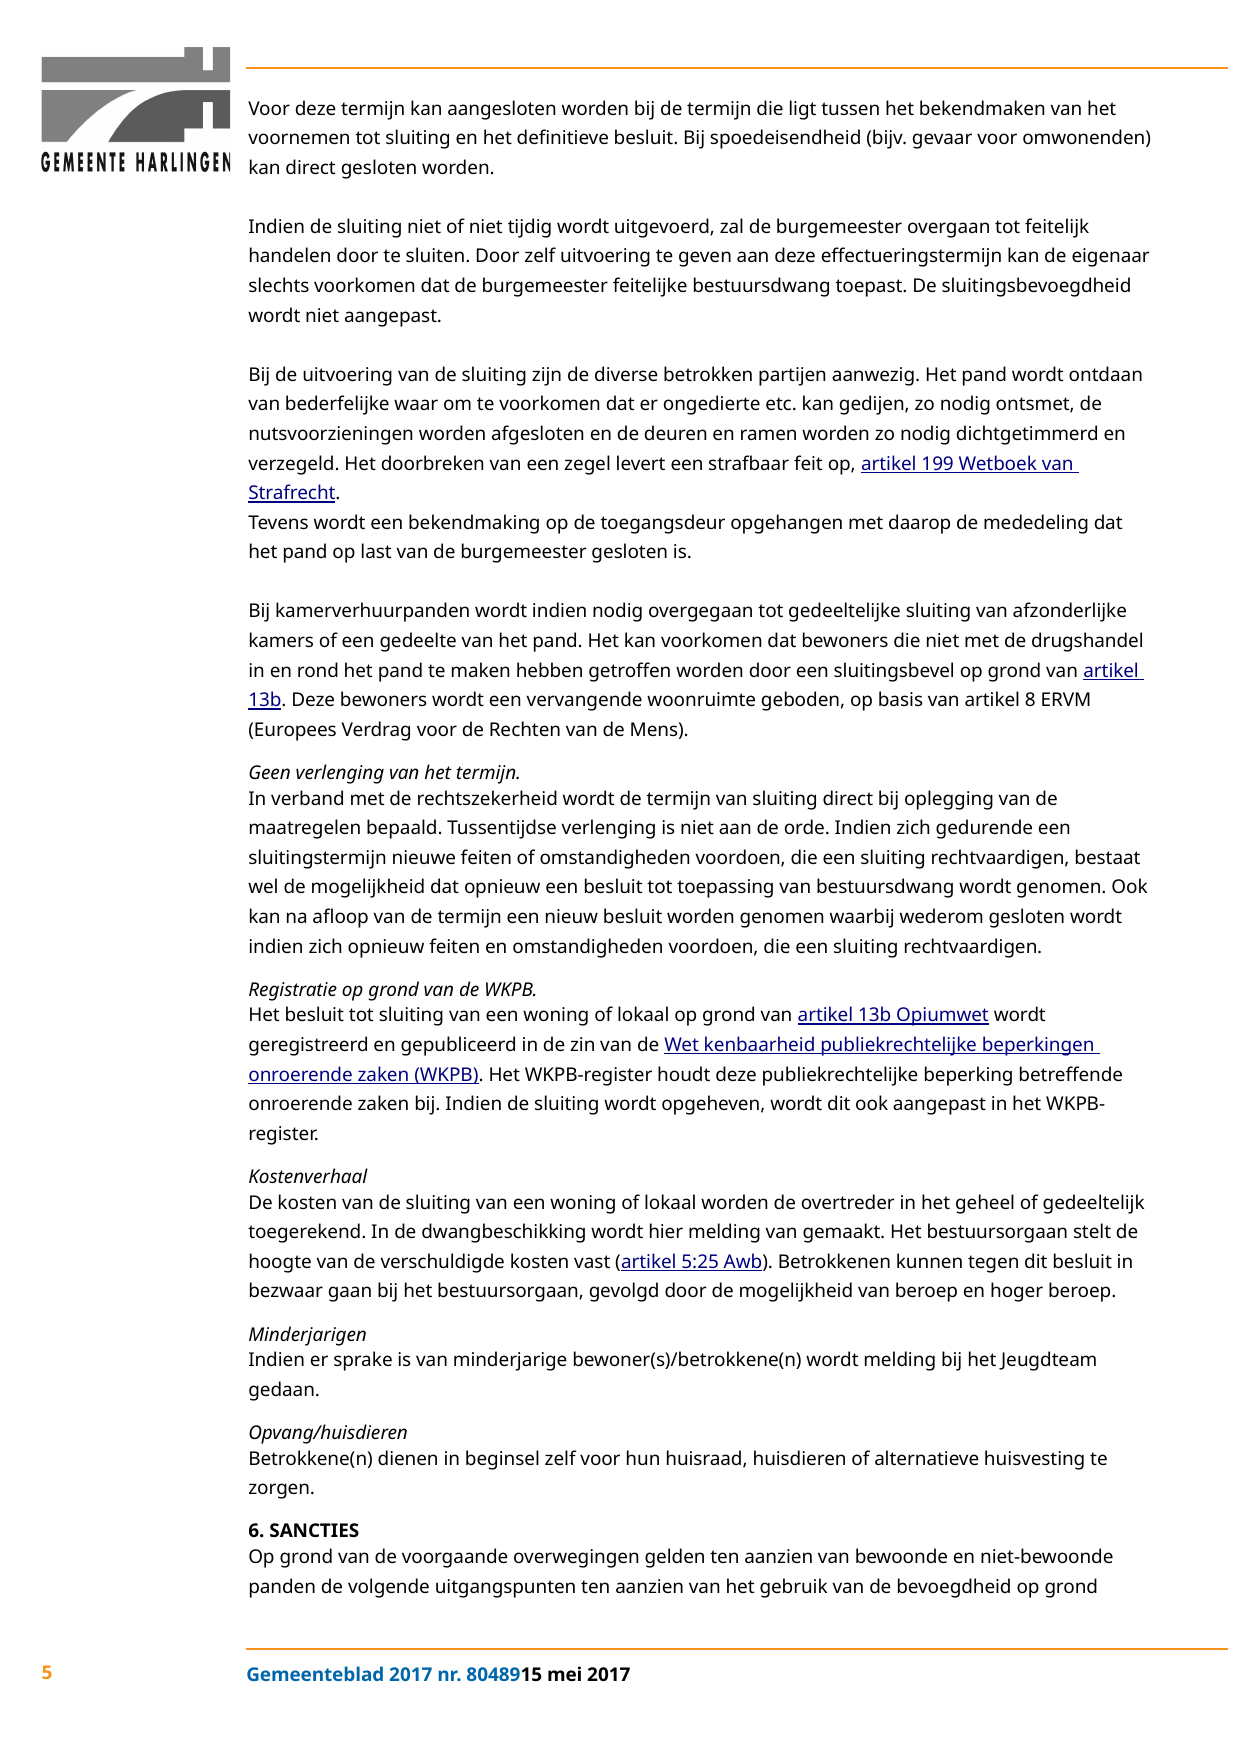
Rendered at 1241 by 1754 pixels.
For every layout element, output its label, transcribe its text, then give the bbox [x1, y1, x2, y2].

text Voor deze termijn kan aangesloten worden bij de termijn die ligt tussen het bekendmaken van het voornemen tot sluiting en het definitieve besluit. Bij spoedeisendheid (bijv. gevaar voor omwonenden) kan direct gesloten worden. [248, 95, 1152, 180]
text Tevens wordt een bekendmaking op de toegangsdeur opgehangen met daarop de mededeling dat het pand op last van de burgemeester gesloten is. [248, 509, 1152, 564]
text Opvang/huisdieren [248, 1419, 1152, 1445]
text In verband met de rechtszekerheid wordt de termijn van sluiting direct bij oplegging van de maatregelen bepaald. Tussentijdse verlenging is niet aan de orde. Indien zich gedurende een sluitingstermijn nieuwe feiten of omstandigheden voordoen, die een sluiting rechtvaardigen, bestaat wel de mogelijkheid dat opnieuw een besluit tot toepassing van bestuursdwang wordt genomen. Ook kan na afloop van de termijn een nieuw besluit worden genomen waarbij wederom gesloten wordt indien zich opnieuw feiten en omstandigheden voordoen, die een sluiting rechtvaardigen. [248, 785, 1152, 958]
text Indien de sluiting niet of niet tijdig wordt uitgevoerd, zal de burgemeester overgaan tot feitelijk handelen door te sluiten. Door zelf uitvoering te geven aan deze effectueringstermijn kan de eigenaar slechts voorkomen dat de burgemeester feitelijke bestuursdwang toepast. De sluitingsbevoegdheid wordt niet aangepast. [248, 213, 1152, 328]
text Op grond van de voorgaande overwegingen gelden ten aanzien van bewoonde en niet-bewoonde panden de volgende uitgangspunten ten aanzien van het gebruik van de bevoegdheid op grond [248, 1543, 1152, 1599]
text 6. SANCTIES [248, 1518, 1152, 1543]
text Minderjarigen [248, 1321, 1152, 1346]
text Het besluit tot sluiting van een woning of lokaal op grond van artikel 13b Opiumwet wordt geregistreerd en gepubliceerd in de zin van de Wet kenbaarheid publiekrechtelijke beperkingen onroerende zaken (WKPB). Het WKPB-register houdt deze publiekrechtelijke beperking betreffende onroerende zaken bij. Indien de sluiting wordt opgeheven, wordt dit ook aangepast in het WKPB-register. [248, 1002, 1152, 1146]
text Bij de uitvoering van de sluiting zijn de diverse betrokken partijen aanwezig. Het pand wordt ontdaan van bederfelijke waar om te voorkomen dat er ongedierte etc. kan gedijen, zo nodig ontsmet, de nutsvoorzieningen worden afgesloten en de deuren en ramen worden zo nodig dichtgetimmerd en verzegeld. Het doorbreken van een zegel levert een strafbaar feit op, artikel 199 Wetboek van Strafrecht. [248, 361, 1152, 505]
picture [41, 47, 231, 172]
text De kosten van de sluiting van een woning of lokaal worden de overtreder in het geheel of gedeeltelijk toegerekend. In de dwangbeschikking wordt hier melding van gemaakt. Het bestuursorgaan stelt de hoogte van de verschuldigde kosten vast (artikel 5:25 Awb). Betrokkenen kunnen tegen dit besluit in bezwaar gaan bij het bestuursorgaan, gevolgd door de mogelijkheid van beroep en hoger beroep. [248, 1189, 1152, 1303]
text Betrokkene(n) dienen in beginsel zelf voor hun huisraad, huisdieren of alternatieve huisvesting te zorgen. [248, 1445, 1152, 1500]
text Registratie op grond van de WKPB. [248, 976, 1152, 1002]
text Kostenverhaal [248, 1163, 1152, 1189]
text Bij kamerverhuurpanden wordt indien nodig overgegaan tot gedeeltelijke sluiting van afzonderlijke kamers of een gedeelte van het pand. Het kan voorkomen dat bewoners die niet met de drugshandel in en rond het pand te maken hebben getroffen worden door een sluitingsbevel op grond van artikel 13b. Deze bewoners wordt een vervangende woonruimte geboden, op basis van artikel 8 ERVM (Europees Verdrag voor de Rechten van de Mens). [248, 598, 1152, 742]
text Geen verlenging van het termijn. [248, 759, 1152, 785]
text Indien er sprake is van minderjarige bewoner(s)/betrokkene(n) wordt melding bij het Jeugdteam gedaan. [248, 1346, 1152, 1402]
